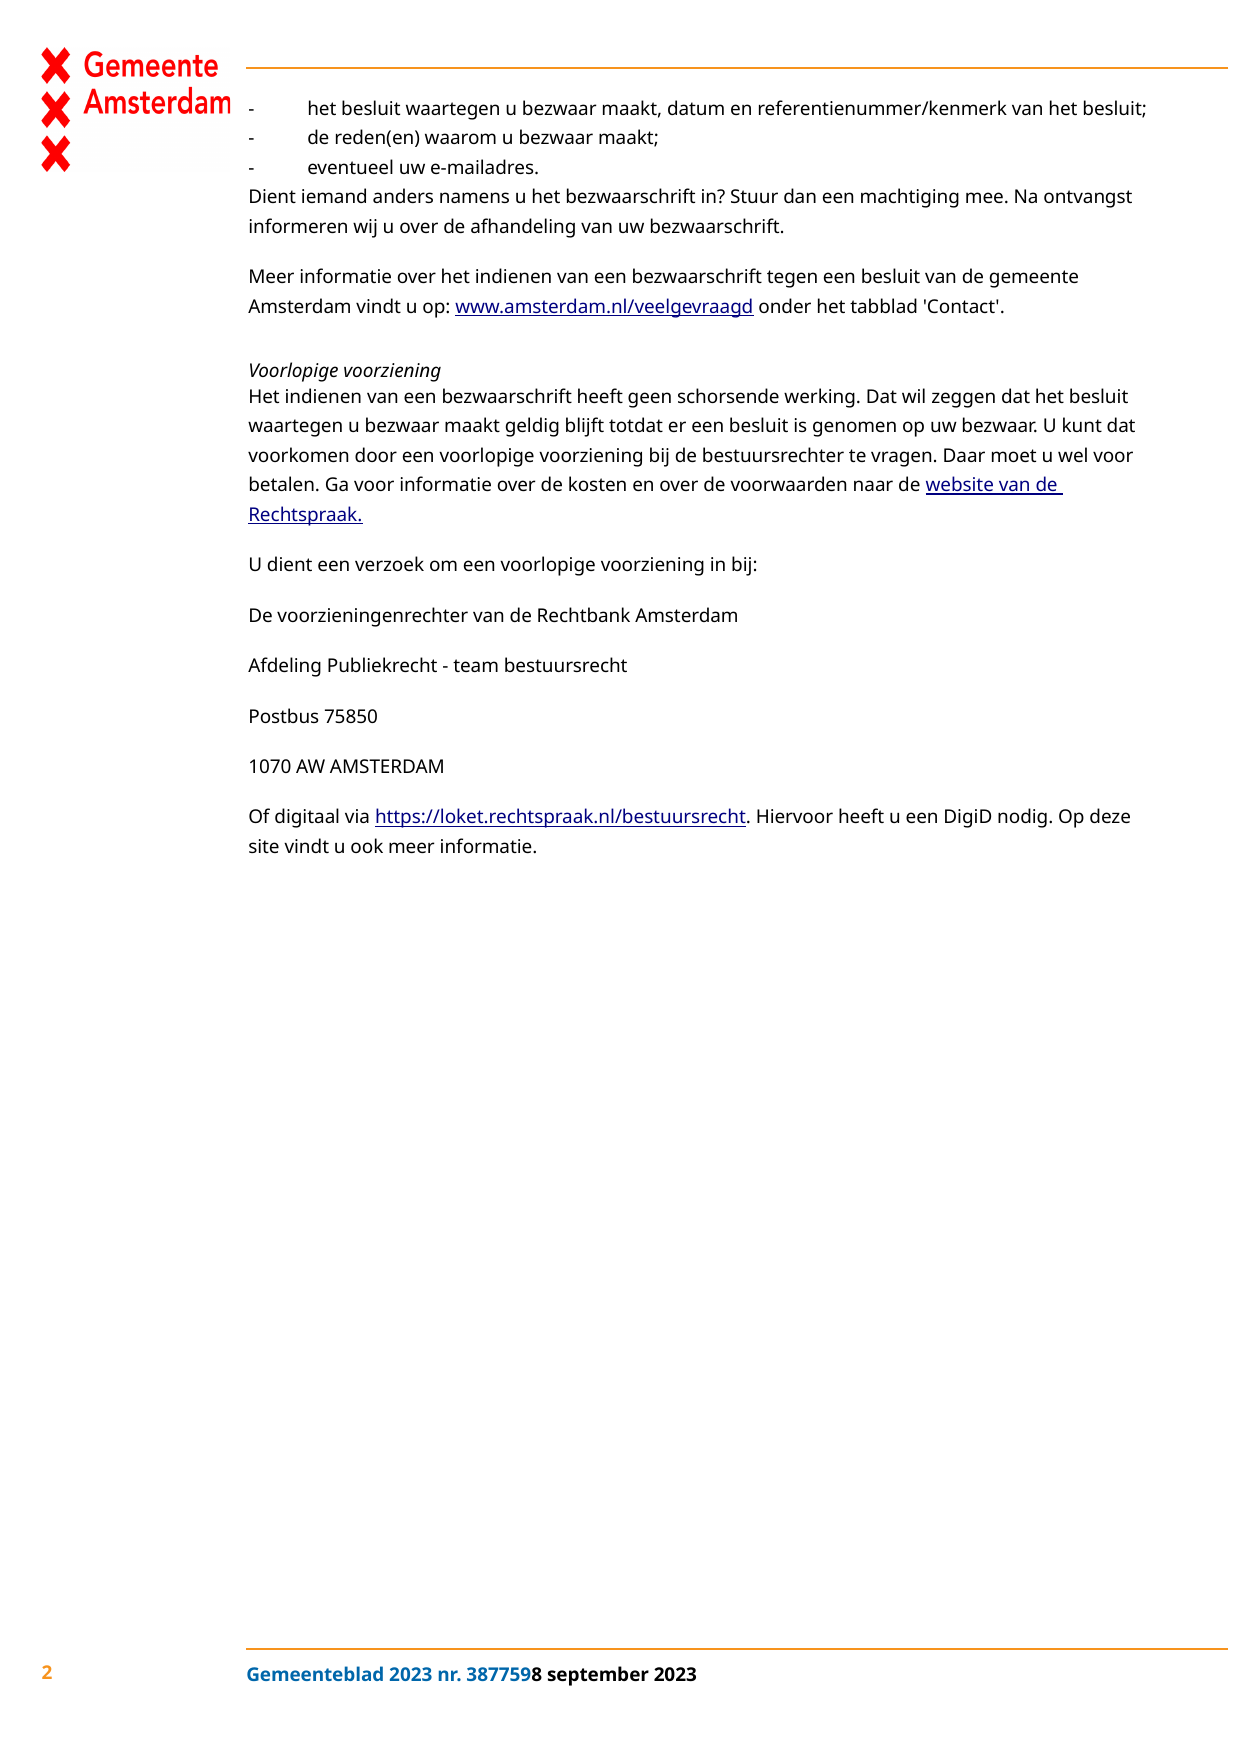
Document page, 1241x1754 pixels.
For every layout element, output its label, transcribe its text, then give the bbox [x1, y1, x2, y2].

text Het indienen van een bezwaarschrift heeft geen schorsende werking. Dat wil zeggen dat het besluit waartegen u bezwaar maakt geldig blijft totdat er een besluit is genomen op uw bezwaar. U kunt dat voorkomen door een voorlopige voorziening bij de bestuursrechter te vragen. Daar moet u wel voor betalen. Ga voor informatie over de kosten en over de voorwaarden naar de website van de Rechtspraak. [248, 383, 1152, 527]
text Dient iemand anders namens u het bezwaarschrift in? Stuur dan een machtiging mee. Na ontvangst informeren wij u over de afhandeling van uw bezwaarschrift. [248, 183, 1152, 239]
list de reden(en) waarom u bezwaar maakt; [248, 124, 1152, 150]
list eventueel uw e-mailadres. [248, 154, 1152, 180]
text Of digitaal via https://loket.rechtspraak.nl/bestuursrecht. Hiervoor heeft u een DigiD nodig. Op deze site vindt u ook meer informatie. [248, 804, 1152, 859]
text U dient een verzoek om een voorlopige voorziening in bij: [248, 552, 1152, 577]
text Afdeling Publiekrecht - team bestuursrecht [248, 652, 1152, 678]
text Voorlopige voorziening [248, 357, 1152, 383]
picture [41, 47, 231, 172]
text Meer informatie over het indienen van een bezwaarschrift tegen een besluit van de gemeente Amsterdam vindt u op: www.amsterdam.nl/veelgevraagd onder het tabblad 'Contact'. [248, 263, 1152, 319]
text 1070 AW AMSTERDAM [248, 753, 1152, 779]
text De voorzieningenrechter van de Rechtbank Amsterdam [248, 602, 1152, 628]
text Postbus 75850 [248, 703, 1152, 728]
list het besluit waartegen u bezwaar maakt, datum en referentienummer/kenmerk van het besluit; [248, 95, 1152, 121]
